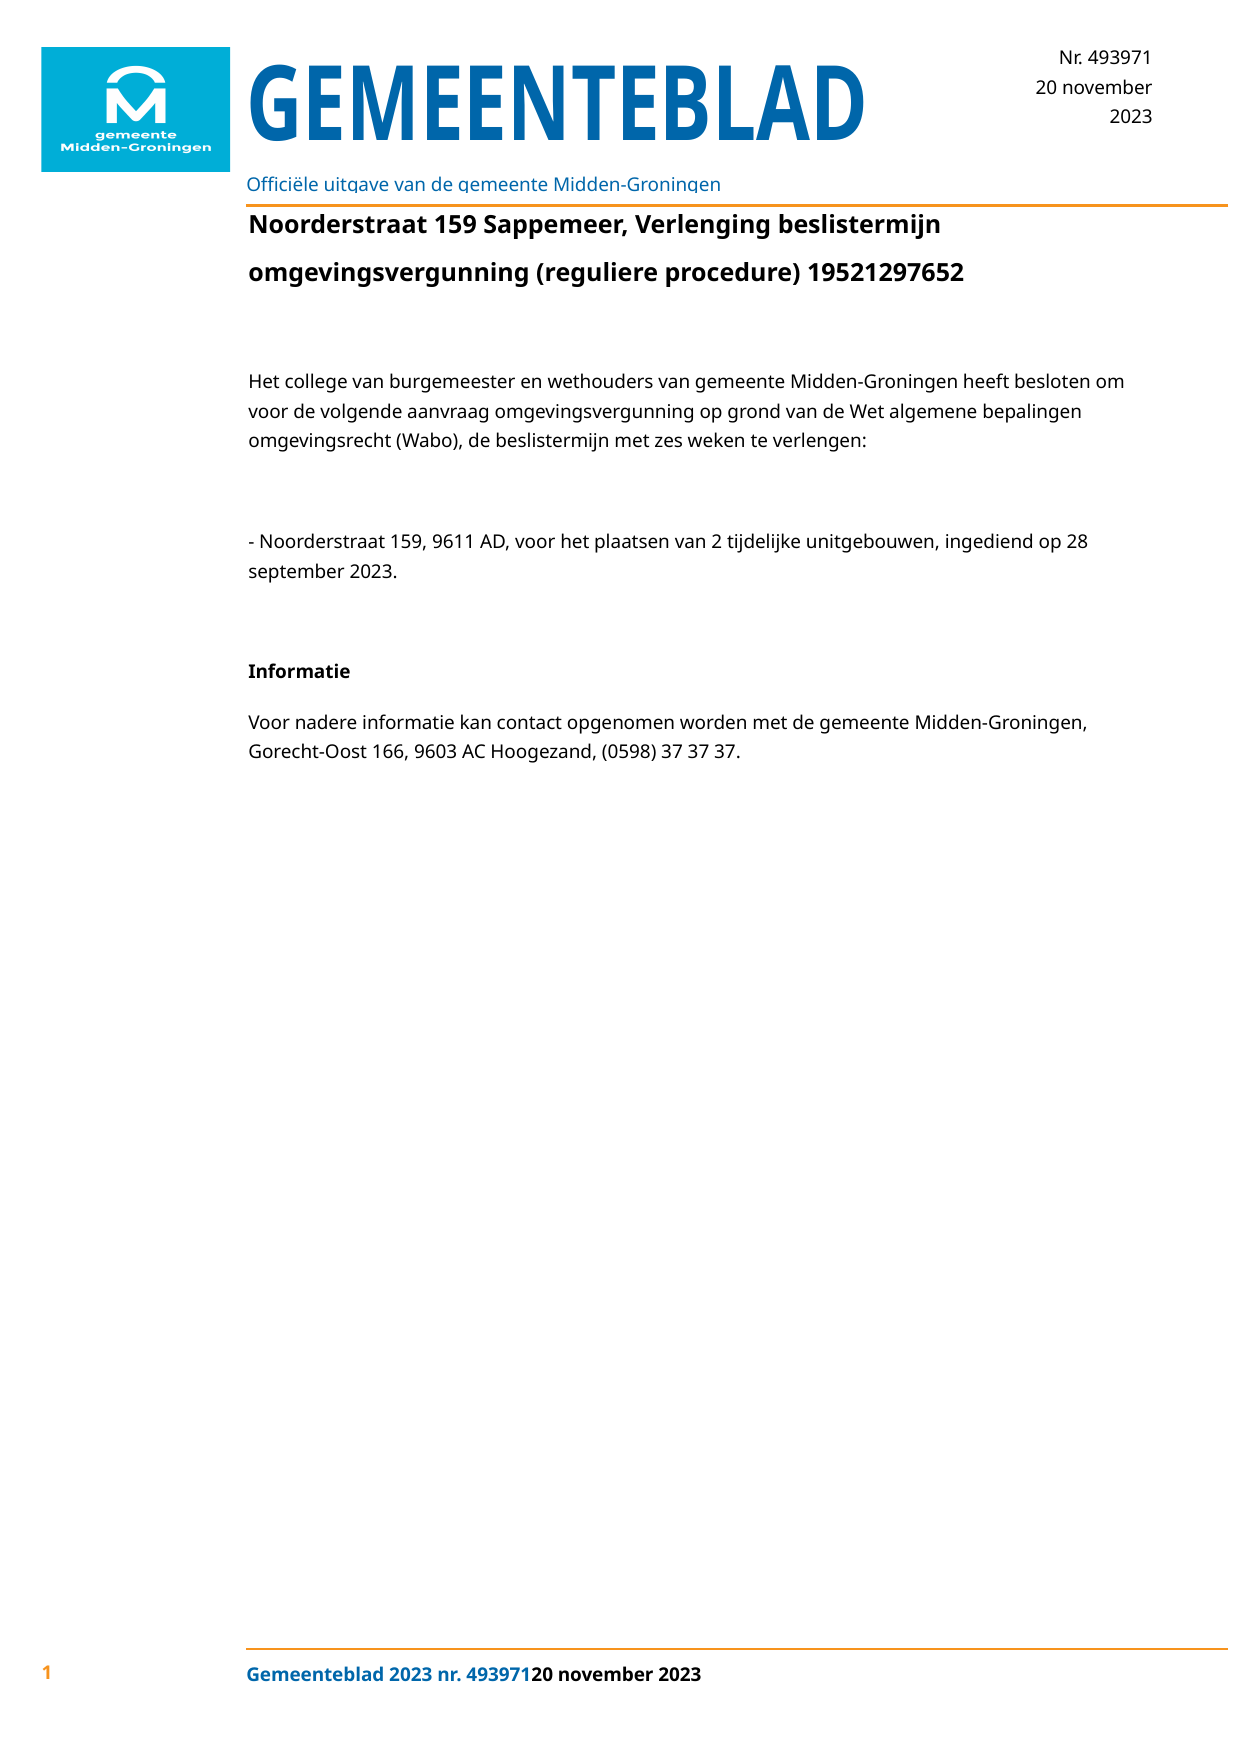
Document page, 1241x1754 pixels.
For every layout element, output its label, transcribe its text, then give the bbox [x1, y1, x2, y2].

picture [107, 89, 165, 122]
text Voor nadere informatie kan contact opgenomen worden met de gemeente Midden-Groningen, Gorecht-Oost 166, 9603 AC Hoogezand, (0598) 37 37 37. [248, 709, 1152, 764]
picture [184, 146, 190, 153]
text Het college van burgemeester en wethouders van gemeente Midden-Groningen heeft besloten om voor de volgende aanvraag omgevingsvergunning op grond van de Wet algemene bepalingen omgevingsrecht (Wabo), de beslistermijn met zes weken te verlengen: [248, 368, 1152, 453]
picture [108, 66, 164, 82]
text Noorderstraat 159 Sappemeer, Verlenging beslistermijn omgevingsvergunning (reguliere procedure) 19521297652 [248, 207, 1152, 288]
text - Noorderstraat 159, 9611 AD, voor het plaatsen van 2 tijdelijke unitgebouwen, ingediend op 28 september 2023. [248, 528, 1152, 584]
text Informatie [248, 659, 1152, 684]
